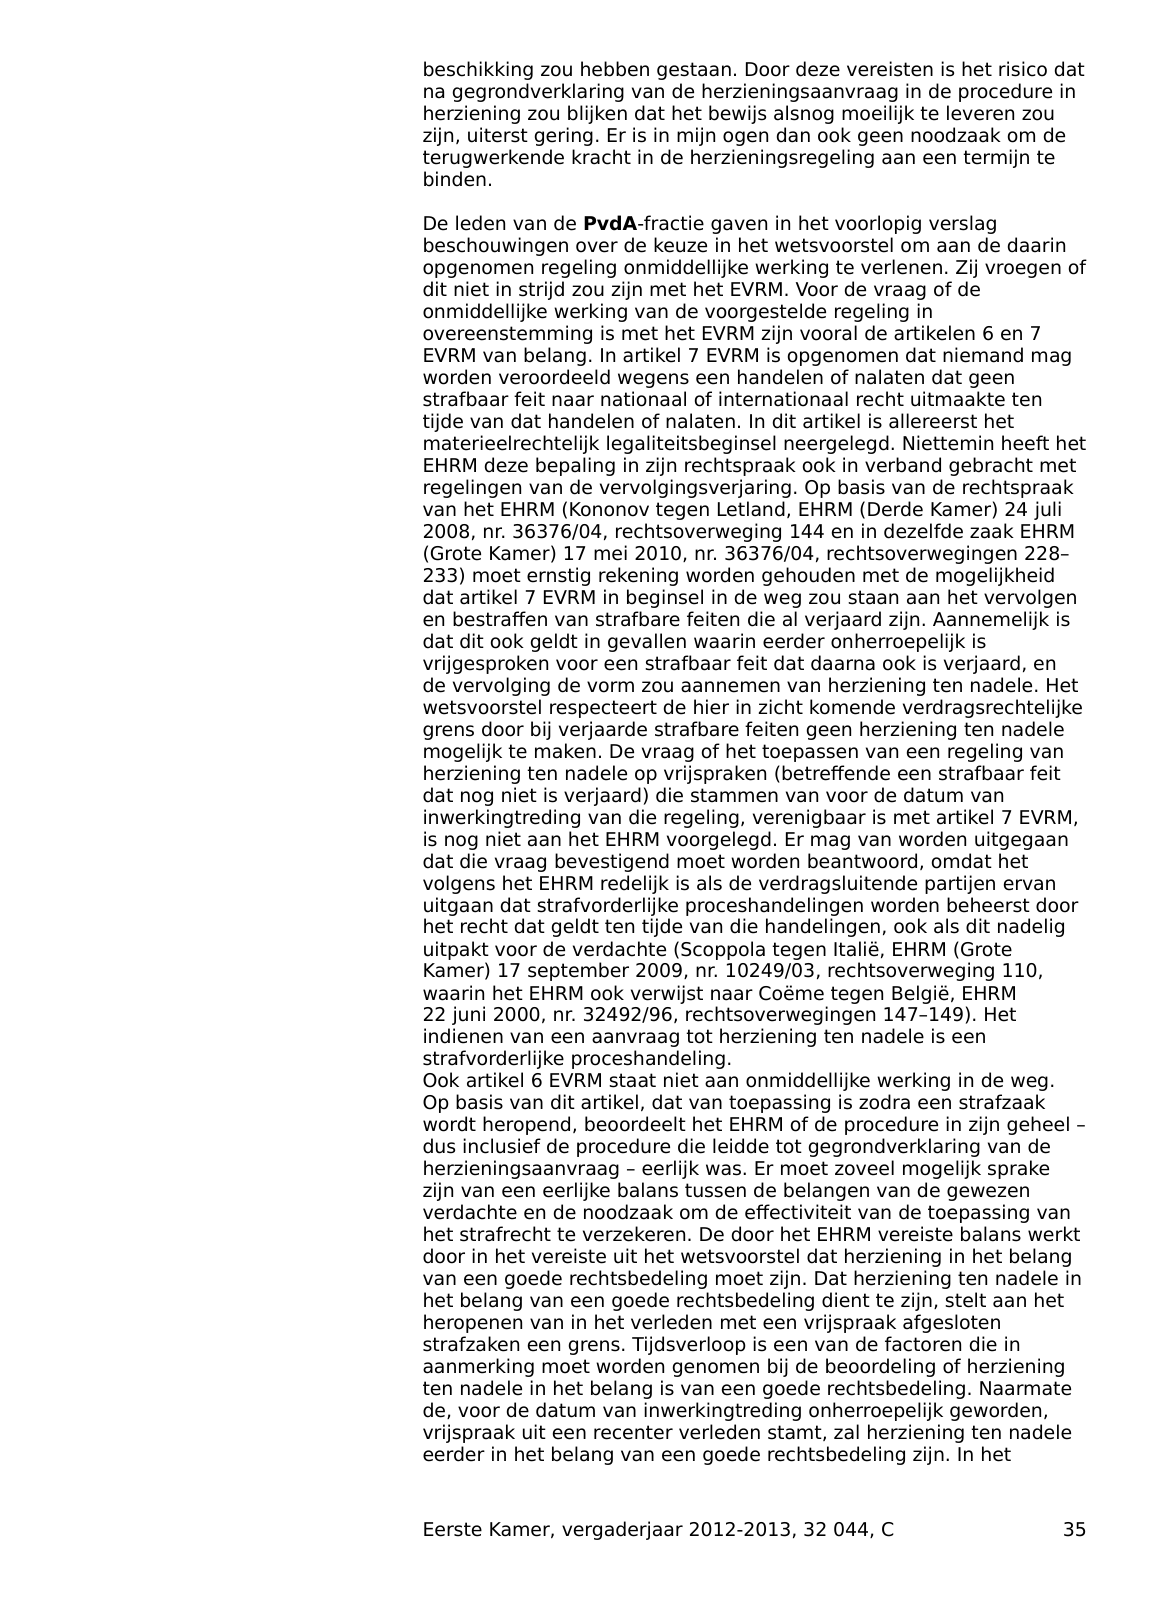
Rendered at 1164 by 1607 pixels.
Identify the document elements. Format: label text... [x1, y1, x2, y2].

text Ook artikel 6 EVRM staat niet aan onmiddellijke werking in de weg. Op basis van dit artikel, dat van toepassing is zodra een strafzaak wordt heropend, beoordeelt het EHRM of de procedure in zijn geheel – dus inclusief de procedure die leidde tot gegrondverklaring van de herzieningsaanvraag – eerlijk was. Er moet zoveel mogelijk sprake zijn van een eerlijke balans tussen de belangen van de gewezen verdachte en de noodzaak om de effectiviteit van de toepassing van het strafrecht te verzekeren. De door het EHRM vereiste balans werkt door in het vereiste uit het wetsvoorstel dat herziening in het belang van een goede rechtsbedeling moet zijn. Dat herziening ten nadele in het belang van een goede rechtsbedeling dient te zijn, stelt aan het heropenen van in het verleden met een vrijspraak afgesloten strafzaken een grens. Tijdsverloop is een van de factoren die in aanmerking moet worden genomen bij de beoordeling of herziening ten nadele in het belang is van een goede rechtsbedeling. Naarmate de, voor de datum van inwerkingtreding onherroepelijk geworden, vrijspraak uit een recenter verleden stamt, zal herziening ten nadele eerder in het belang van een goede rechtsbedeling zijn. In het [422, 1070, 1087, 1466]
text De leden van de PvdA-fractie gaven in het voorlopig verslag beschouwingen over de keuze in het wetsvoorstel om aan de daarin opgenomen regeling onmiddellijke werking te verlenen. Zij vroegen of dit niet in strijd zou zijn met het EVRM. Voor de vraag of de onmiddellijke werking van de voorgestelde regeling in overeenstemming is met het EVRM zijn vooral de artikelen 6 en 7 EVRM van belang. In artikel 7 EVRM is opgenomen dat niemand mag worden veroordeeld wegens een handelen of nalaten dat geen strafbaar feit naar nationaal of internationaal recht uitmaakte ten tijde van dat handelen of nalaten. In dit artikel is allereerst het materieelrechtelijk legaliteitsbeginsel neergelegd. Niettemin heeft het EHRM deze bepaling in zijn rechtspraak ook in verband gebracht met regelingen van de vervolgingsverjaring. Op basis van de rechtspraak van het EHRM (Kononov tegen Letland, EHRM (Derde Kamer) 24 juli 2008, nr. 36376/04, rechtsoverweging 144 en in dezelfde zaak EHRM (Grote Kamer) 17 mei 2010, nr. 36376/04, rechtsoverwegingen 228–233) moet ernstig rekening worden gehouden met de mogelijkheid dat artikel 7 EVRM in beginsel in de weg zou staan aan het vervolgen en bestraffen van strafbare feiten die al verjaard zijn. Aannemelijk is dat dit ook geldt in gevallen waarin eerder onherroepelijk is vrijgesproken voor een strafbaar feit dat daarna ook is verjaard, en de vervolging de vorm zou aannemen van herziening ten nadele. Het wetsvoorstel respecteert de hier in zicht komende verdragsrechtelijke grens door bij verjaarde strafbare feiten geen herziening ten nadele mogelijk te maken. De vraag of het toepassen van een regeling van herziening ten nadele op vrijspraken (betreffende een strafbaar feit dat nog niet is verjaard) die stammen van voor de datum van inwerkingtreding van die regeling, verenigbaar is met artikel 7 EVRM, is nog niet aan het EHRM voorgelegd. Er mag van worden uitgegaan dat die vraag bevestigend moet worden beantwoord, omdat het volgens het EHRM redelijk is als de verdragsluitende partijen ervan uitgaan dat strafvorderlijke proceshandelingen worden beheerst door het recht dat geldt ten tijde van die handelingen, ook als dit nadelig uitpakt voor de verdachte (Scoppola tegen Italië, EHRM (Grote Kamer) 17 september 2009, nr. 10249/03, rechtsoverweging 110, waarin het EHRM ook verwijst naar Coëme tegen België, EHRM 22 juni 2000, nr. 32492/96, rechtsoverwegingen 147–149). Het indienen van een aanvraag tot herziening ten nadele is een strafvorderlijke proceshandeling. [422, 213, 1087, 1070]
text beschikking zou hebben gestaan. Door deze vereisten is het risico dat na gegrondverklaring van de herzieningsaanvraag in de procedure in herziening zou blijken dat het bewijs alsnog moeilijk te leveren zou zijn, uiterst gering. Er is in mijn ogen dan ook geen noodzaak om de terugwerkende kracht in de herzieningsregeling aan een termijn te binden. [422, 59, 1087, 191]
